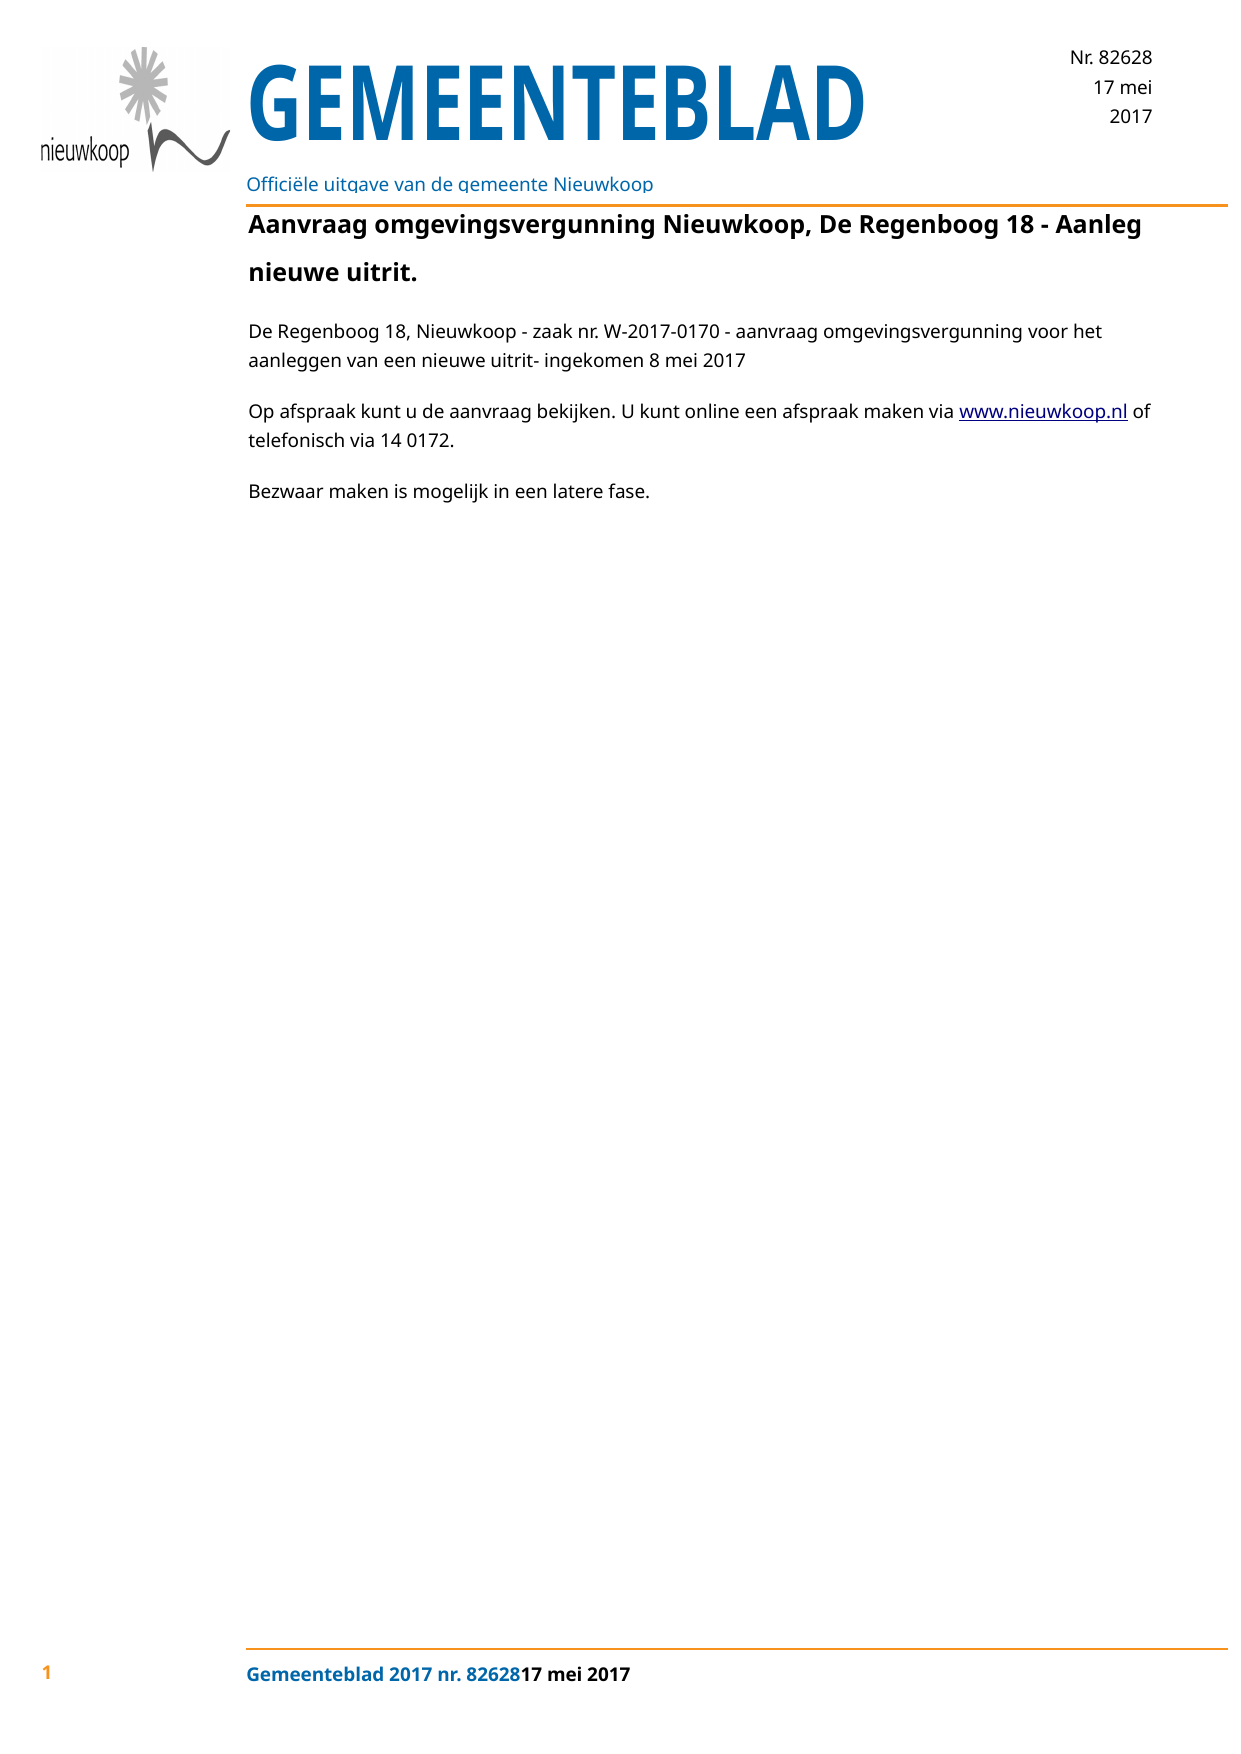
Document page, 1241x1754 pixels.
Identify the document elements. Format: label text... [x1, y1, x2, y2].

text De Regenboog 18, Nieuwkoop - zaak nr. W-2017-0170 - aanvraag omgevingsvergunning voor het aanleggen van een nieuwe uitrit- ingekomen 8 mei 2017 [248, 318, 1152, 373]
text Op afspraak kunt u de aanvraag bekijken. U kunt online een afspraak maken via www.nieuwkoop.nl of telefonisch via 14 0172. [248, 398, 1152, 453]
text Aanvraag omgevingsvergunning Nieuwkoop, De Regenboog 18 - Aanleg nieuwe uitrit. [248, 207, 1152, 288]
text Bezwaar maken is mogelijk in een latere fase. [248, 478, 1152, 504]
picture [41, 47, 231, 172]
